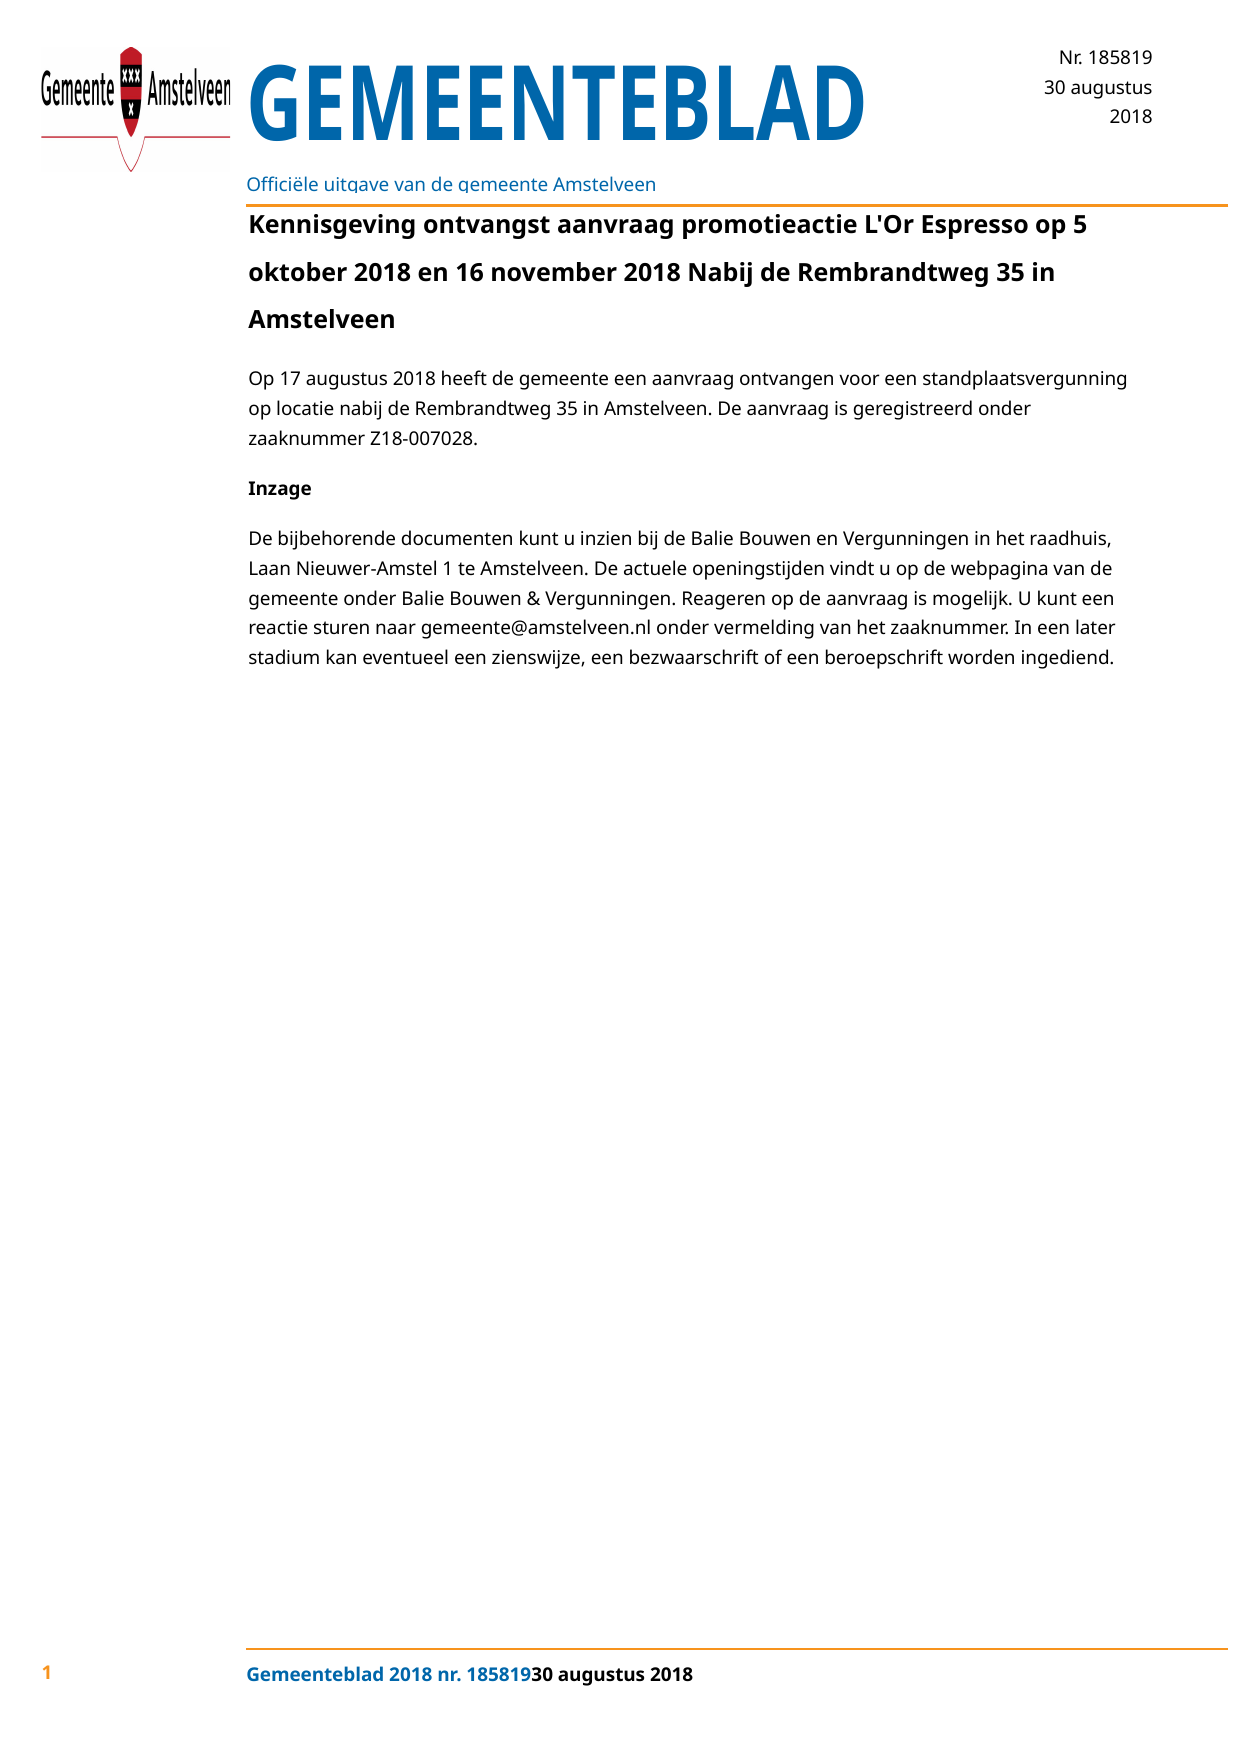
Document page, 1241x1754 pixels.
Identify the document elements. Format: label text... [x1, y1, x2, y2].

text Op 17 augustus 2018 heeft de gemeente een aanvraag ontvangen voor een standplaatsvergunning op locatie nabij de Rembrandtweg 35 in Amstelveen. De aanvraag is geregistreerd onder zaaknummer Z18-007028. [248, 366, 1152, 450]
text De bijbehorende documenten kunt u inzien bij de Balie Bouwen en Vergunningen in het raadhuis, Laan Nieuwer-Amstel 1 te Amstelveen. De actuele openingstijden vindt u op de webpagina van de gemeente onder Balie Bouwen & Vergunningen. Reageren op de aanvraag is mogelijk. U kunt een reactie sturen naar gemeente@amstelveen.nl onder vermelding van het zaaknummer. In een later stadium kan eventueel een zienswijze, een bezwaarschrift of een beroepschrift worden ingediend. [248, 526, 1152, 669]
picture [41, 47, 231, 172]
text Kennisgeving ontvangst aanvraag promotieactie L'Or Espresso op 5 oktober 2018 en 16 november 2018 Nabij de Rembrandtweg 35 in Amstelveen [248, 207, 1152, 336]
text Inzage [248, 475, 1152, 501]
